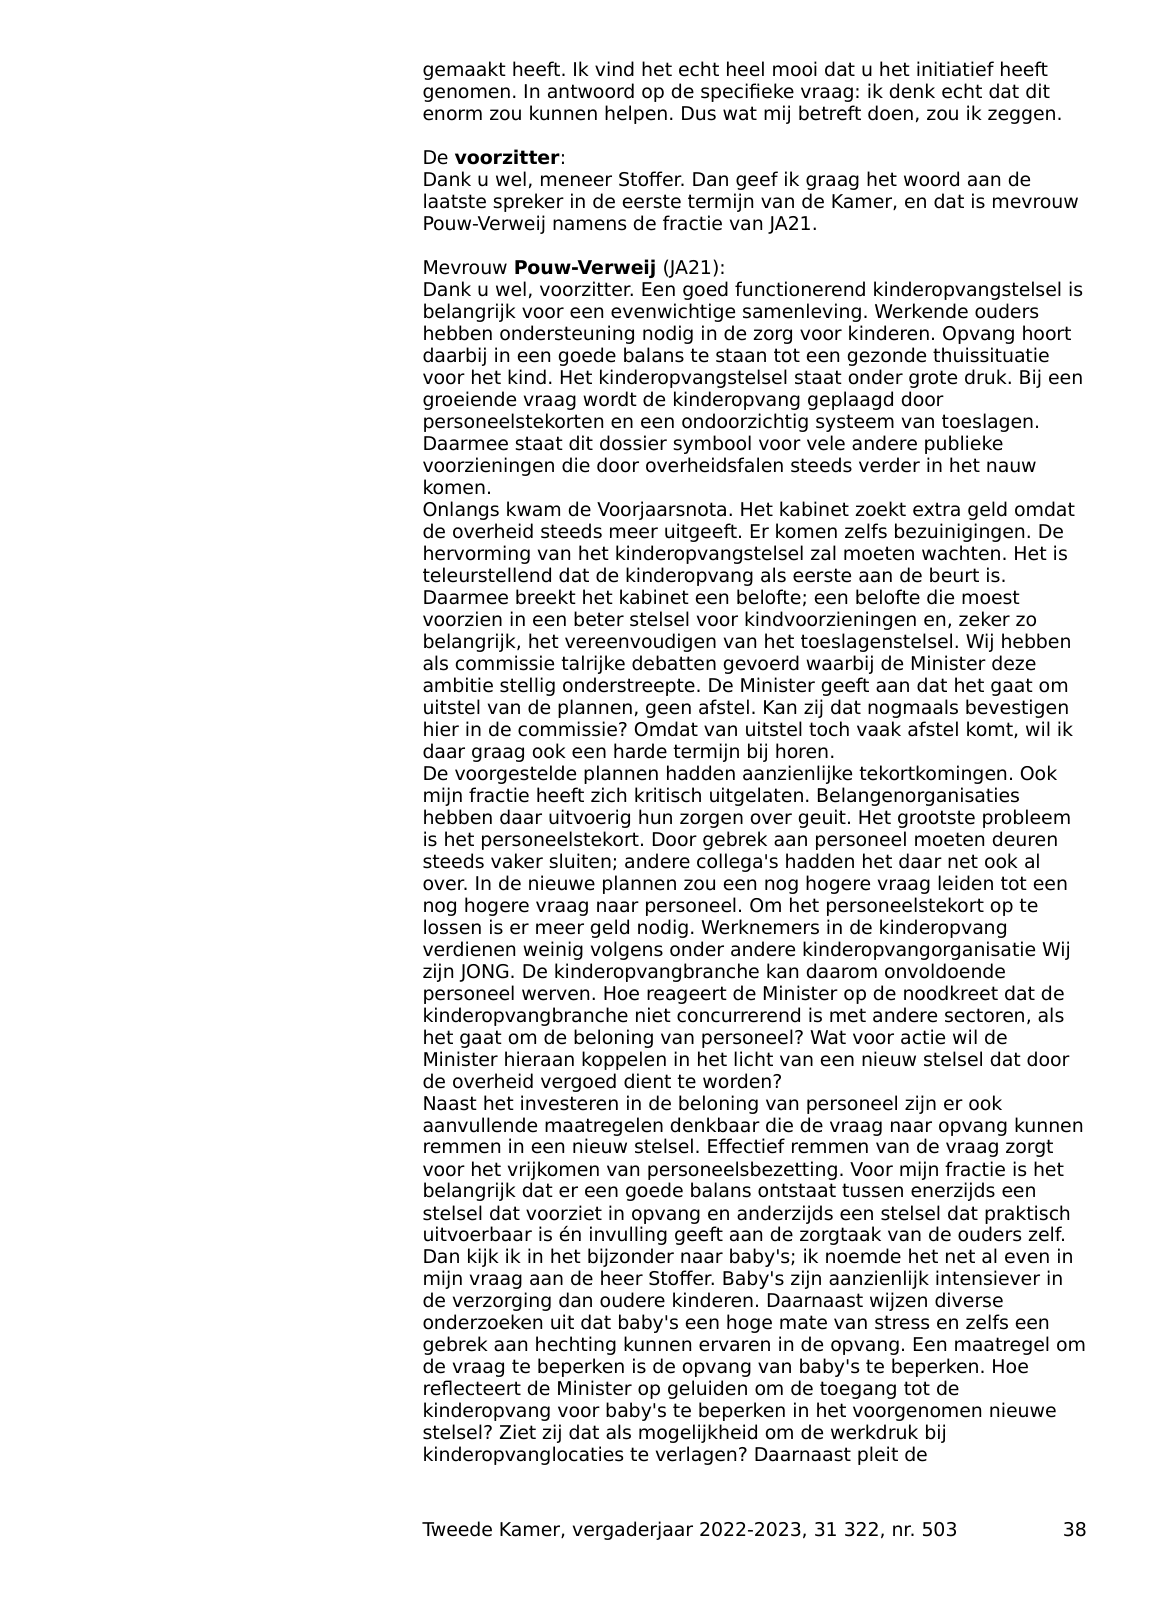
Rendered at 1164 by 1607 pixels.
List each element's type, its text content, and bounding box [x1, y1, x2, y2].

text Mevrouw Pouw-Verweij (JA21): [422, 257, 1087, 279]
text Dank u wel, meneer Stoffer. Dan geef ik graag het woord aan de laatste spreker in de eerste termijn van de Kamer, en dat is mevrouw Pouw-Verweij namens de fractie van JA21. [422, 169, 1087, 235]
text Onlangs kwam de Voorjaarsnota. Het kabinet zoekt extra geld omdat de overheid steeds meer uitgeeft. Er komen zelfs bezuinigingen. De hervorming van het kinderopvangstelsel zal moeten wachten. Het is teleurstellend dat de kinderopvang als eerste aan de beurt is. Daarmee breekt het kabinet een belofte; een belofte die moest voorzien in een beter stelsel voor kindvoorzieningen en, zeker zo belangrijk, het vereenvoudigen van het toeslagenstelsel. Wij hebben als commissie talrijke debatten gevoerd waarbij de Minister deze ambitie stellig onderstreepte. De Minister geeft aan dat het gaat om uitstel van de plannen, geen afstel. Kan zij dat nogmaals bevestigen hier in de commissie? Omdat van uitstel toch vaak afstel komt, wil ik daar graag ook een harde termijn bij horen. [422, 499, 1087, 763]
text De voorzitter: [422, 147, 1087, 169]
text De voorgestelde plannen hadden aanzienlijke tekortkomingen. Ook mijn fractie heeft zich kritisch uitgelaten. Belangenorganisaties hebben daar uitvoerig hun zorgen over geuit. Het grootste probleem is het personeelstekort. Door gebrek aan personeel moeten deuren steeds vaker sluiten; andere collega's hadden het daar net ook al over. In de nieuwe plannen zou een nog hogere vraag leiden tot een nog hogere vraag naar personeel. Om het personeelstekort op te lossen is er meer geld nodig. Werknemers in de kinderopvang verdienen weinig volgens onder andere kinderopvangorganisatie Wij zijn JONG. De kinderopvangbranche kan daarom onvoldoende personeel werven. Hoe reageert de Minister op de noodkreet dat de kinderopvangbranche niet concurrerend is met andere sectoren, als het gaat om de beloning van personeel? Wat voor actie wil de Minister hieraan koppelen in het licht van een nieuw stelsel dat door de overheid vergoed dient te worden? [422, 763, 1087, 1092]
text Naast het investeren in de beloning van personeel zijn er ook aanvullende maatregelen denkbaar die de vraag naar opvang kunnen remmen in een nieuw stelsel. Effectief remmen van de vraag zorgt voor het vrijkomen van personeelsbezetting. Voor mijn fractie is het belangrijk dat er een goede balans ontstaat tussen enerzijds een stelsel dat voorziet in opvang en anderzijds een stelsel dat praktisch uitvoerbaar is én invulling geeft aan de zorgtaak van de ouders zelf. Dan kijk ik in het bijzonder naar baby's; ik noemde het net al even in mijn vraag aan de heer Stoffer. Baby's zijn aanzienlijk intensiever in de verzorging dan oudere kinderen. Daarnaast wijzen diverse onderzoeken uit dat baby's een hoge mate van stress en zelfs een gebrek aan hechting kunnen ervaren in de opvang. Een maatregel om de vraag te beperken is de opvang van baby's te beperken. Hoe reflecteert de Minister op geluiden om de toegang tot de kinderopvang voor baby's te beperken in het voorgenomen nieuwe stelsel? Ziet zij dat als mogelijkheid om de werkdruk bij kinderopvanglocaties te verlagen? Daarnaast pleit de [422, 1092, 1087, 1466]
text gemaakt heeft. Ik vind het echt heel mooi dat u het initiatief heeft genomen. In antwoord op de specifieke vraag: ik denk echt dat dit enorm zou kunnen helpen. Dus wat mij betreft doen, zou ik zeggen. [422, 59, 1087, 125]
text Dank u wel, voorzitter. Een goed functionerend kinderopvangstelsel is belangrijk voor een evenwichtige samenleving. Werkende ouders hebben ondersteuning nodig in de zorg voor kinderen. Opvang hoort daarbij in een goede balans te staan tot een gezonde thuissituatie voor het kind. Het kinderopvangstelsel staat onder grote druk. Bij een groeiende vraag wordt de kinderopvang geplaagd door personeelstekorten en een ondoorzichtig systeem van toeslagen. Daarmee staat dit dossier symbool voor vele andere publieke voorzieningen die door overheidsfalen steeds verder in het nauw komen. [422, 279, 1087, 499]
